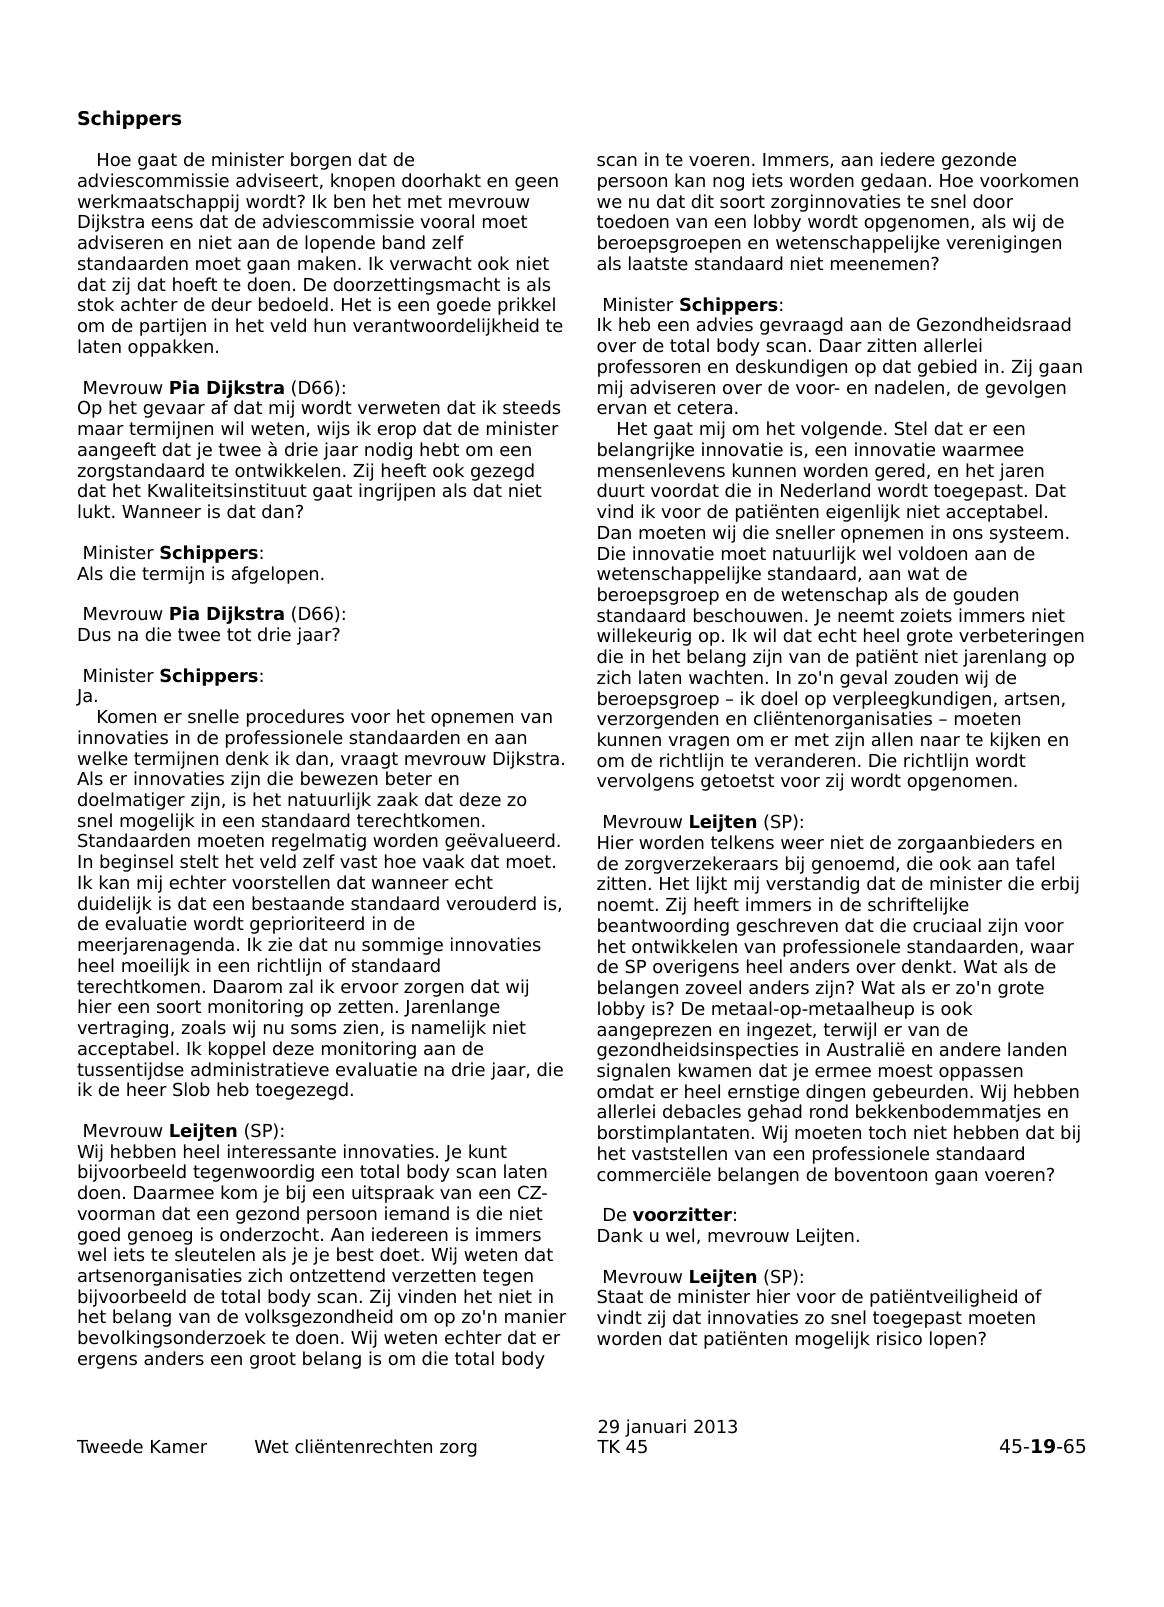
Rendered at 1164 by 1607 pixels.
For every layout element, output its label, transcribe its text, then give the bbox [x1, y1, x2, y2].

text Mevrouw Leijten (SP): [596, 812, 1087, 833]
text Wij hebben heel interessante innovaties. Je kunt bijvoorbeeld tegenwoordig een total body scan laten doen. Daarmee kom je bij een uitspraak van een CZ-voorman dat een gezond persoon iemand is die niet goed genoeg is onderzocht. Aan iedereen is immers wel iets te sleutelen als je je best doet. Wij weten dat artsenorganisaties zich ontzettend verzetten tegen bijvoorbeeld de total body scan. Zij vinden het niet in het belang van de volksgezondheid om op zo'n manier bevolkingsonderzoek te doen. Wij weten echter dat er ergens anders een groot belang is om die total body [77, 1142, 567, 1369]
text scan in te voeren. Immers, aan iedere gezonde persoon kan nog iets worden gedaan. Hoe voorkomen we nu dat dit soort zorginnovaties te snel door toedoen van een lobby wordt opgenomen, als wij de beroepsgroepen en wetenschappelijke verenigingen als laatste standaard niet meenemen? [596, 150, 1087, 274]
text Staat de minister hier voor de patiëntveiligheid of vindt zij dat innovaties zo snel toegepast moeten worden dat patiënten mogelijk risico lopen? [596, 1287, 1087, 1349]
text Dus na die twee tot drie jaar? [77, 625, 567, 646]
text Komen er snelle procedures voor het opnemen van innovaties in de professionele standaarden en aan welke termijnen denk ik dan, vraagt mevrouw Dijkstra. Als er innovaties zijn die bewezen beter en doelmatiger zijn, is het natuurlijk zaak dat deze zo snel mogelijk in een standaard terechtkomen. Standaarden moeten regelmatig worden geëvalueerd. In beginsel stelt het veld zelf vast hoe vaak dat moet. Ik kan mij echter voorstellen dat wanneer echt duidelijk is dat een bestaande standaard verouderd is, de evaluatie wordt geprioriteerd in de meerjarenagenda. Ik zie dat nu sommige innovaties heel moeilijk in een richtlijn of standaard terechtkomen. Daarom zal ik ervoor zorgen dat wij hier een soort monitoring op zetten. Jarenlange vertraging, zoals wij nu soms zien, is namelijk niet acceptabel. Ik koppel deze monitoring aan de tussentijdse administratieve evaluatie na drie jaar, die ik de heer Slob heb toegezegd. [77, 707, 567, 1101]
text Mevrouw Pia Dijkstra (D66): [77, 604, 567, 625]
text Mevrouw Leijten (SP): [77, 1121, 567, 1142]
text Minister Schippers: [77, 543, 567, 563]
text Hoe gaat de minister borgen dat de adviescommissie adviseert, knopen doorhakt en geen werkmaatschappij wordt? Ik ben het met mevrouw Dijkstra eens dat de adviescommissie vooral moet adviseren en niet aan de lopende band zelf standaarden moet gaan maken. Ik verwacht ook niet dat zij dat hoeft te doen. De doorzettingsmacht is als stok achter de deur bedoeld. Het is een goede prikkel om de partijen in het veld hun verantwoordelijkheid te laten oppakken. [77, 150, 567, 357]
text Minister Schippers: [77, 666, 567, 686]
text Als die termijn is afgelopen. [77, 563, 567, 584]
text Op het gevaar af dat mij wordt verweten dat ik steeds maar termijnen wil weten, wijs ik erop dat de minister aangeeft dat je twee à drie jaar nodig hebt om een zorgstandaard te ontwikkelen. Zij heeft ook gezegd dat het Kwaliteitsinstituut gaat ingrijpen als dat niet lukt. Wanneer is dat dan? [77, 398, 567, 523]
text Dank u wel, mevrouw Leijten. [596, 1226, 1087, 1247]
text De voorzitter: [596, 1205, 1087, 1226]
text Mevrouw Leijten (SP): [596, 1267, 1087, 1287]
text Ik heb een advies gevraagd aan de Gezondheidsraad over de total body scan. Daar zitten allerlei professoren en deskundigen op dat gebied in. Zij gaan mij adviseren over de voor- en nadelen, de gevolgen ervan et cetera. [596, 315, 1087, 419]
text Het gaat mij om het volgende. Stel dat er een belangrijke innovatie is, een innovatie waarmee mensenlevens kunnen worden gered, en het jaren duurt voordat die in Nederland wordt toegepast. Dat vind ik voor de patiënten eigenlijk niet acceptabel. Dan moeten wij die sneller opnemen in ons systeem. Die innovatie moet natuurlijk wel voldoen aan de wetenschappelijke standaard, aan wat de beroepsgroep en de wetenschap als de gouden standaard beschouwen. Je neemt zoiets immers niet willekeurig op. Ik wil dat echt heel grote verbeteringen die in het belang zijn van de patiënt niet jarenlang op zich laten wachten. In zo'n geval zouden wij de beroepsgroep – ik doel op verpleegkundigen, artsen, verzorgenden en cliëntenorganisaties – moeten kunnen vragen om er met zijn allen naar te kijken en om de richtlijn te veranderen. Die richtlijn wordt vervolgens getoetst voor zij wordt opgenomen. [596, 419, 1087, 792]
text Hier worden telkens weer niet de zorgaanbieders en de zorgverzekeraars bij genoemd, die ook aan tafel zitten. Het lijkt mij verstandig dat de minister die erbij noemt. Zij heeft immers in de schriftelijke beantwoording geschreven dat die cruciaal zijn voor het ontwikkelen van professionele standaarden, waar de SP overigens heel anders over denkt. Wat als de belangen zoveel anders zijn? Wat als er zo'n grote lobby is? De metaal-op-metaalheup is ook aangeprezen en ingezet, terwijl er van de gezondheidsinspecties in Australië en andere landen signalen kwamen dat je ermee moest oppassen omdat er heel ernstige dingen gebeurden. Wij hebben allerlei debacles gehad rond bekkenbodemmatjes en borstimplantaten. Wij moeten toch niet hebben dat bij het vaststellen van een professionele standaard commerciële belangen de boventoon gaan voeren? [596, 833, 1087, 1185]
text Ja. [77, 686, 567, 707]
text Minister Schippers: [596, 294, 1087, 315]
text Mevrouw Pia Dijkstra (D66): [77, 377, 567, 398]
